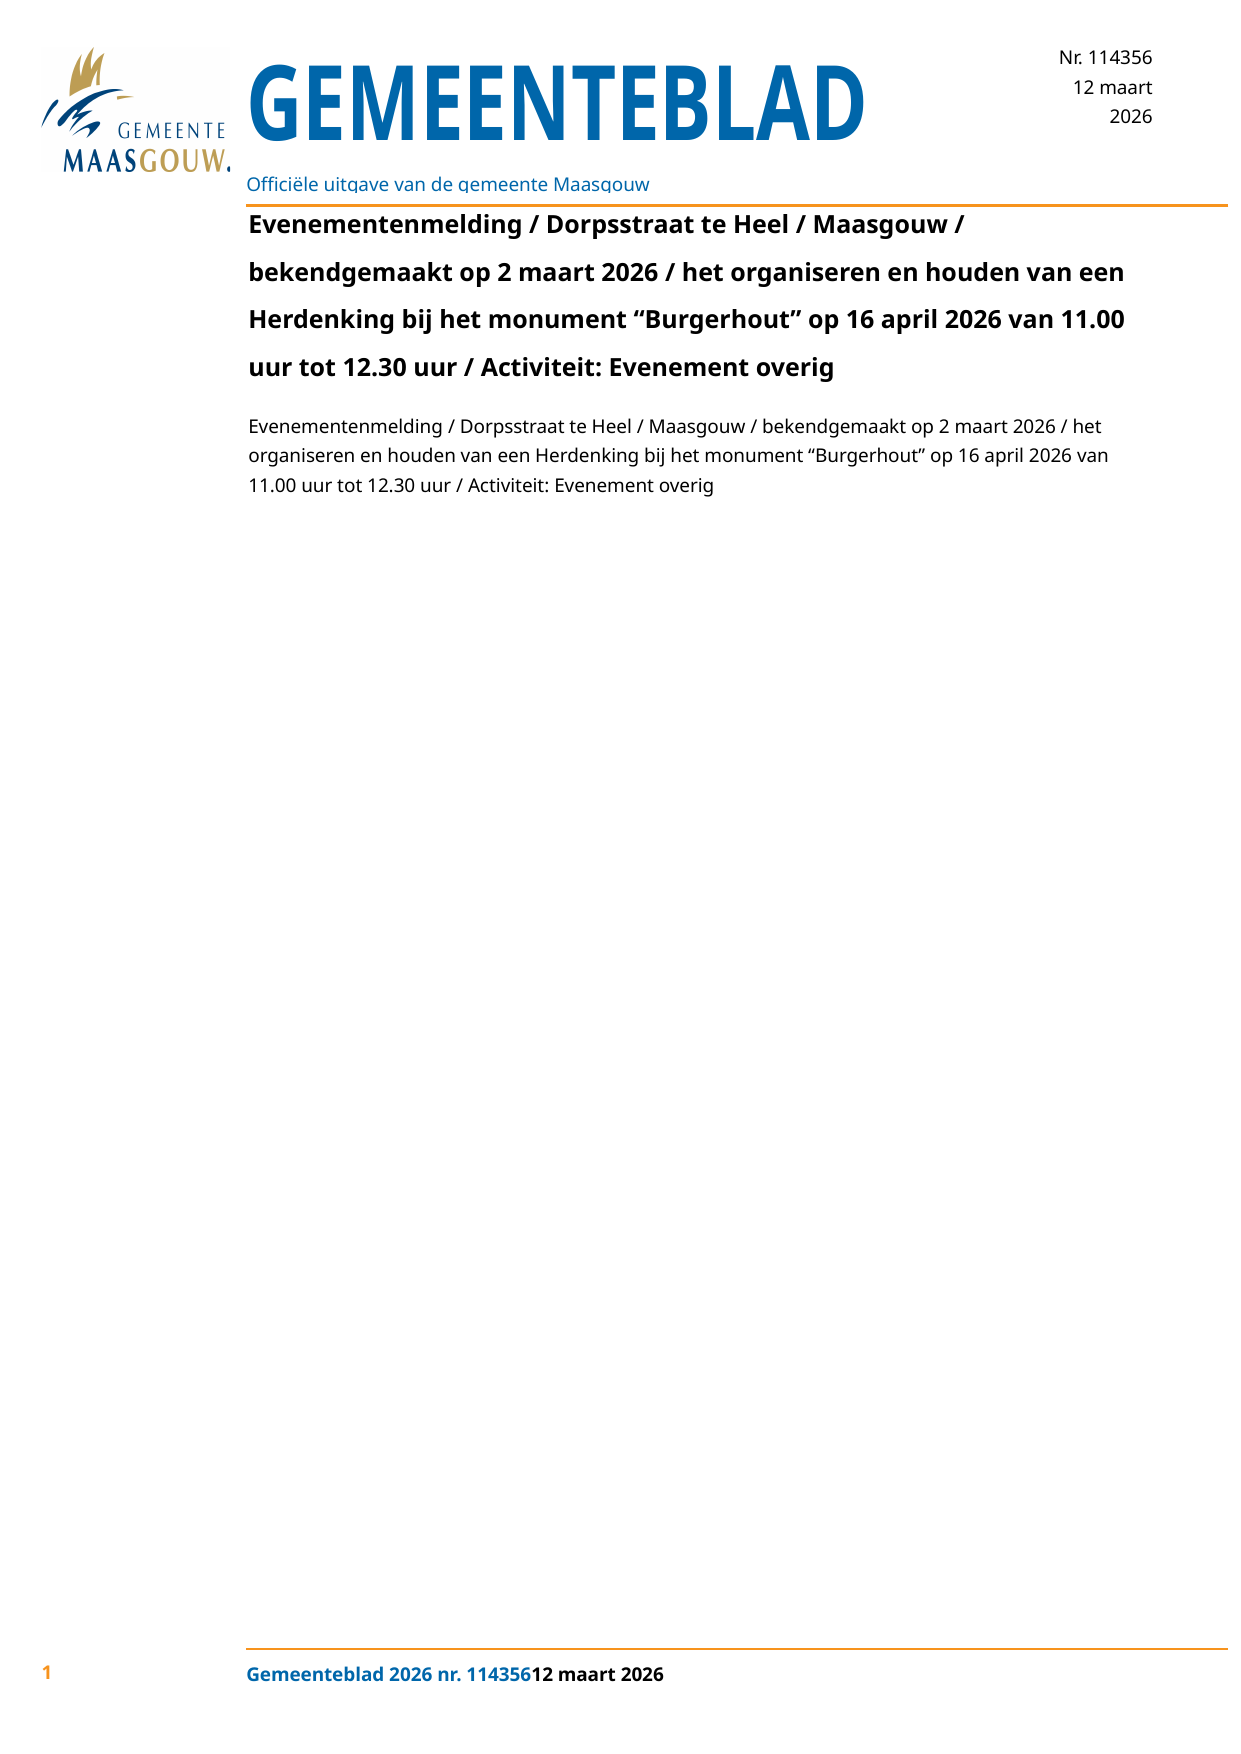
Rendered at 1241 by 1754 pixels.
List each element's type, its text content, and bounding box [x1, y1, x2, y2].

text Evenementenmelding / Dorpsstraat te Heel / Maasgouw / bekendgemaakt op 2 maart 2026 / het organiseren en houden van een Herdenking bij het monument “Burgerhout” op 16 april 2026 van 11.00 uur tot 12.30 uur / Activiteit: Evenement overig [248, 207, 1152, 384]
text Evenementenmelding / Dorpsstraat te Heel / Maasgouw / bekendgemaakt op 2 maart 2026 / het organiseren en houden van een Herdenking bij het monument “Burgerhout” op 16 april 2026 van 11.00 uur tot 12.30 uur / Activiteit: Evenement overig [248, 413, 1152, 498]
picture [41, 47, 231, 172]
